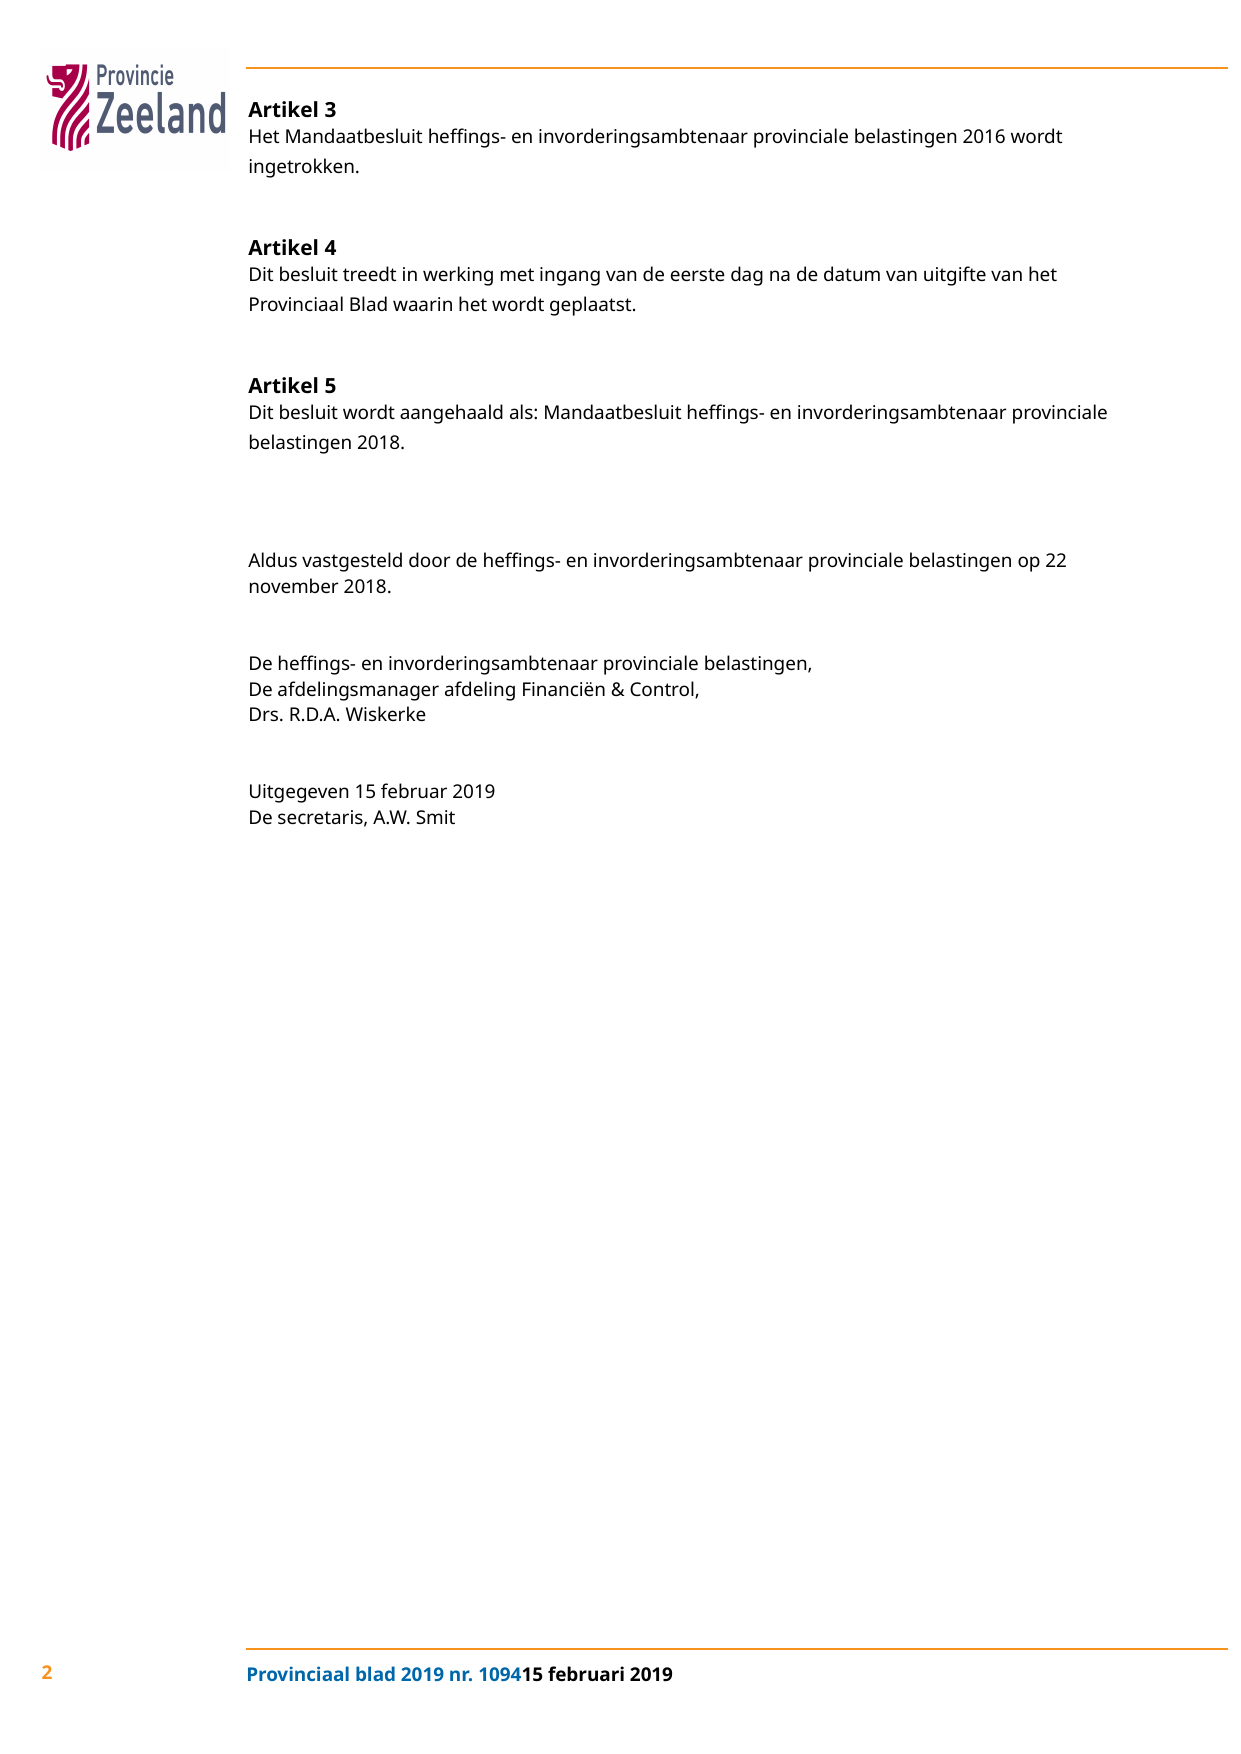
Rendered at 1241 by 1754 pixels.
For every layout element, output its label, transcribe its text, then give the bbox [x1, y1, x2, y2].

text Artikel 5 [248, 371, 1152, 399]
text De afdelingsmanager afdeling Financiën & Control, [248, 676, 1152, 702]
picture [41, 47, 231, 172]
text De heffings- en invorderingsambtenaar provinciale belastingen, [248, 650, 1152, 676]
text Dit besluit treedt in werking met ingang van de eerste dag na de datum van uitgifte van het Provinciaal Blad waarin het wordt geplaatst. [248, 261, 1152, 317]
text De secretaris, A.W. Smit [248, 804, 1152, 830]
text Dit besluit wordt aangehaald als: Mandaatbesluit heffings- en invorderingsambtenaar provinciale belastingen 2018. [248, 399, 1152, 454]
text Artikel 3 [248, 95, 1152, 123]
text Het Mandaatbesluit heffings- en invorderingsambtenaar provinciale belastingen 2016 wordt ingetrokken. [248, 123, 1152, 178]
text Aldus vastgesteld door de heffings- en invorderingsambtenaar provinciale belastingen op 22 november 2018. [248, 547, 1152, 599]
text Artikel 4 [248, 233, 1152, 261]
text Drs. R.D.A. Wiskerke [248, 702, 1152, 727]
text Uitgegeven 15 februar 2019 [248, 779, 1152, 804]
